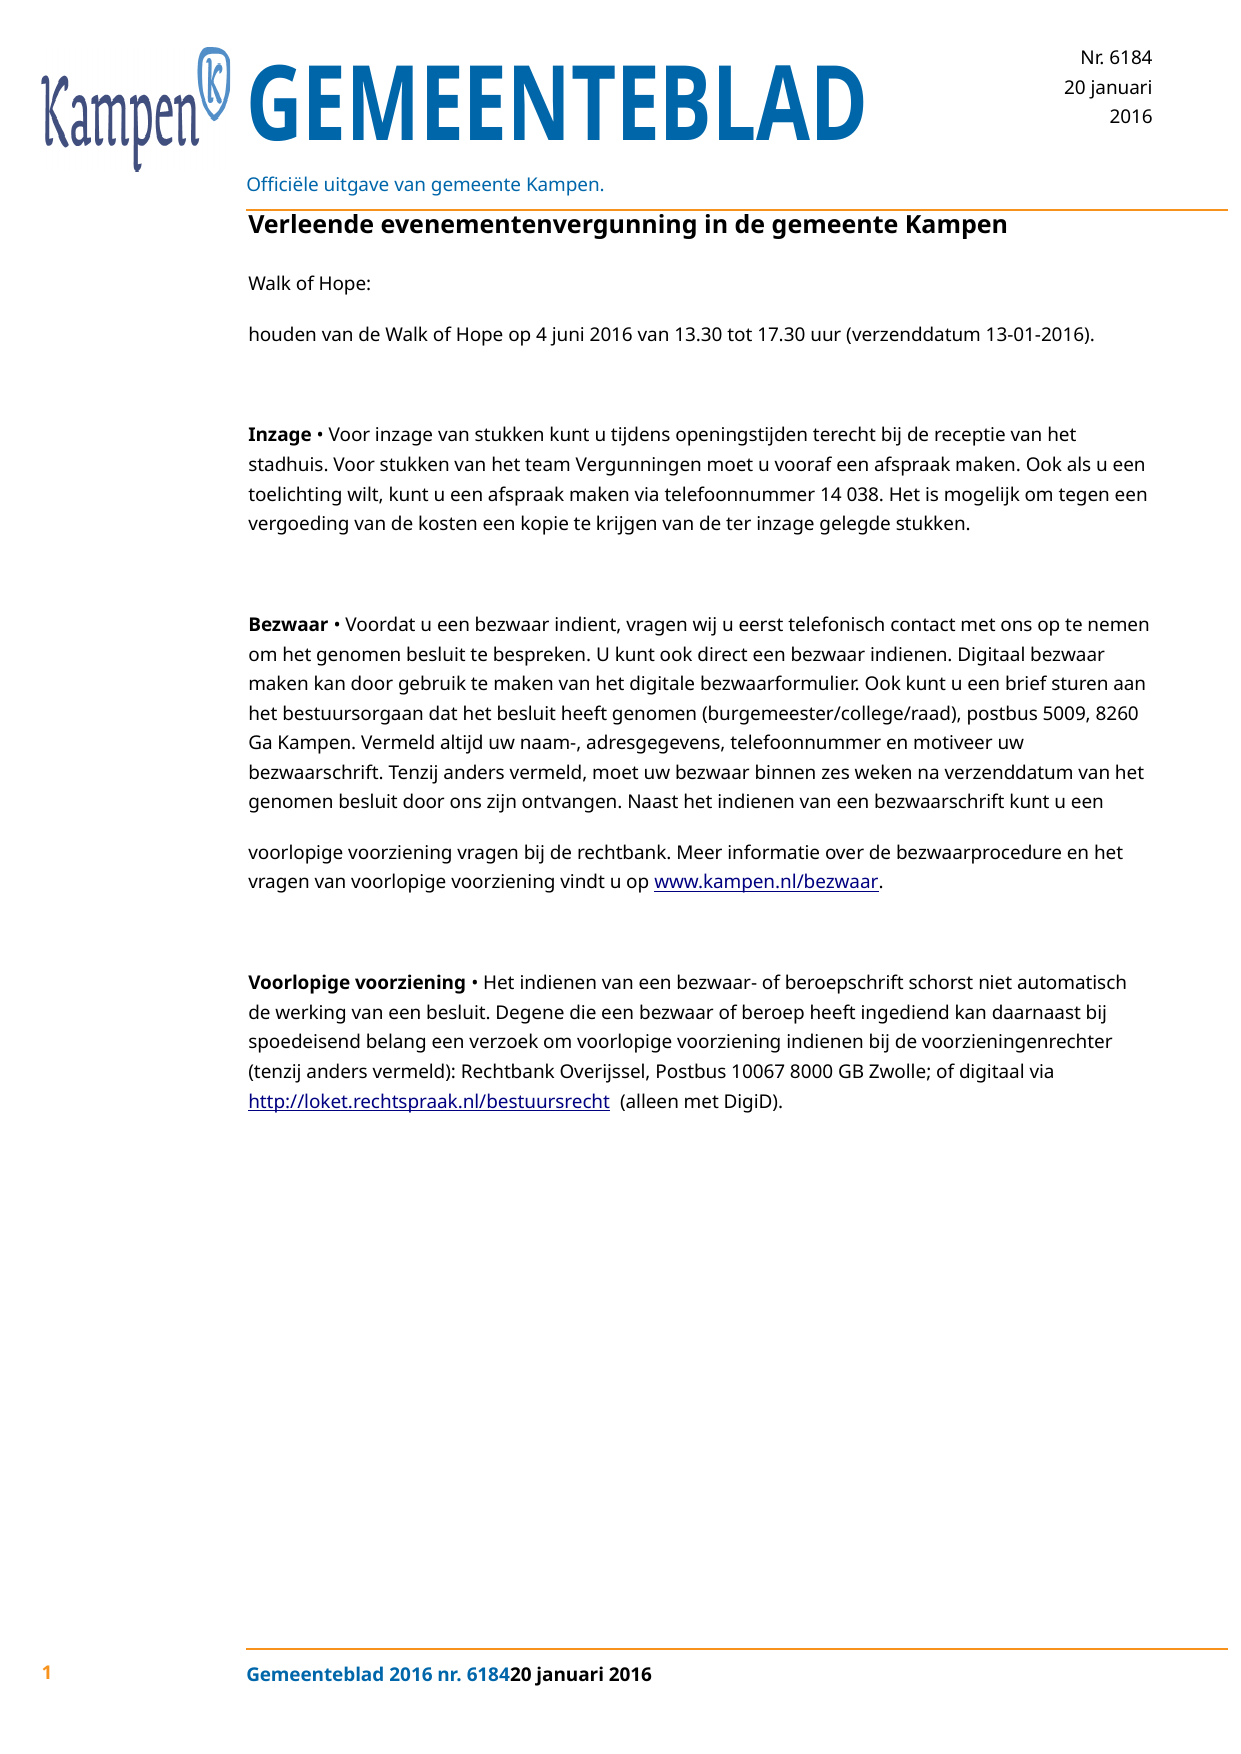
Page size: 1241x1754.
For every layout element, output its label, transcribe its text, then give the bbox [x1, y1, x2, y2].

text voorlopige voorziening vragen bij de rechtbank. Meer informatie over de bezwaarprocedure en het vragen van voorlopige voorziening vindt u op www.kampen.nl/bezwaar. [248, 839, 1152, 894]
picture [41, 47, 231, 172]
text Walk of Hope: [248, 270, 1152, 296]
text Verleende evenementenvergunning in de gemeente Kampen [248, 211, 1152, 241]
text Inzage • Voor inzage van stukken kunt u tijdens openingstijden terecht bij de receptie van het stadhuis. Voor stukken van het team Vergunningen moet u vooraf een afspraak maken. Ook als u een toelichting wilt, kunt u een afspraak maken via telefoonnummer 14 038. Het is mogelijk om tegen een vergoeding van de kosten een kopie te krijgen van de ter inzage gelegde stukken. [248, 422, 1152, 536]
text Voorlopige voorziening • Het indienen van een bezwaar- of beroepschrift schorst niet automatisch de werking van een besluit. Degene die een bezwaar of beroep heeft ingediend kan daarnaast bij spoedeisend belang een verzoek om voorlopige voorziening indienen bij de voorzieningenrechter (tenzij anders vermeld): Rechtbank Overijssel, Postbus 10067 8000 GB Zwolle; of digitaal via http://loket.rechtspraak.nl/bestuursrecht (alleen met DigiD). [248, 969, 1152, 1113]
text houden van de Walk of Hope op 4 juni 2016 van 13.30 tot 17.30 uur (verzenddatum 13-01-2016). [248, 321, 1152, 346]
text Bezwaar • Voordat u een bezwaar indient, vragen wij u eerst telefonisch contact met ons op te nemen om het genomen besluit te bespreken. U kunt ook direct een bezwaar indienen. Digitaal bezwaar maken kan door gebruik te maken van het digitale bezwaarformulier. Ook kunt u een brief sturen aan het bestuursorgaan dat het besluit heeft genomen (burgemeester/college/raad), postbus 5009, 8260 Ga Kampen. Vermeld altijd uw naam-, adresgegevens, telefoonnummer en motiveer uw bezwaarschrift. Tenzij anders vermeld, moet uw bezwaar binnen zes weken na verzenddatum van het genomen besluit door ons zijn ontvangen. Naast het indienen van een bezwaarschrift kunt u een [248, 611, 1152, 814]
